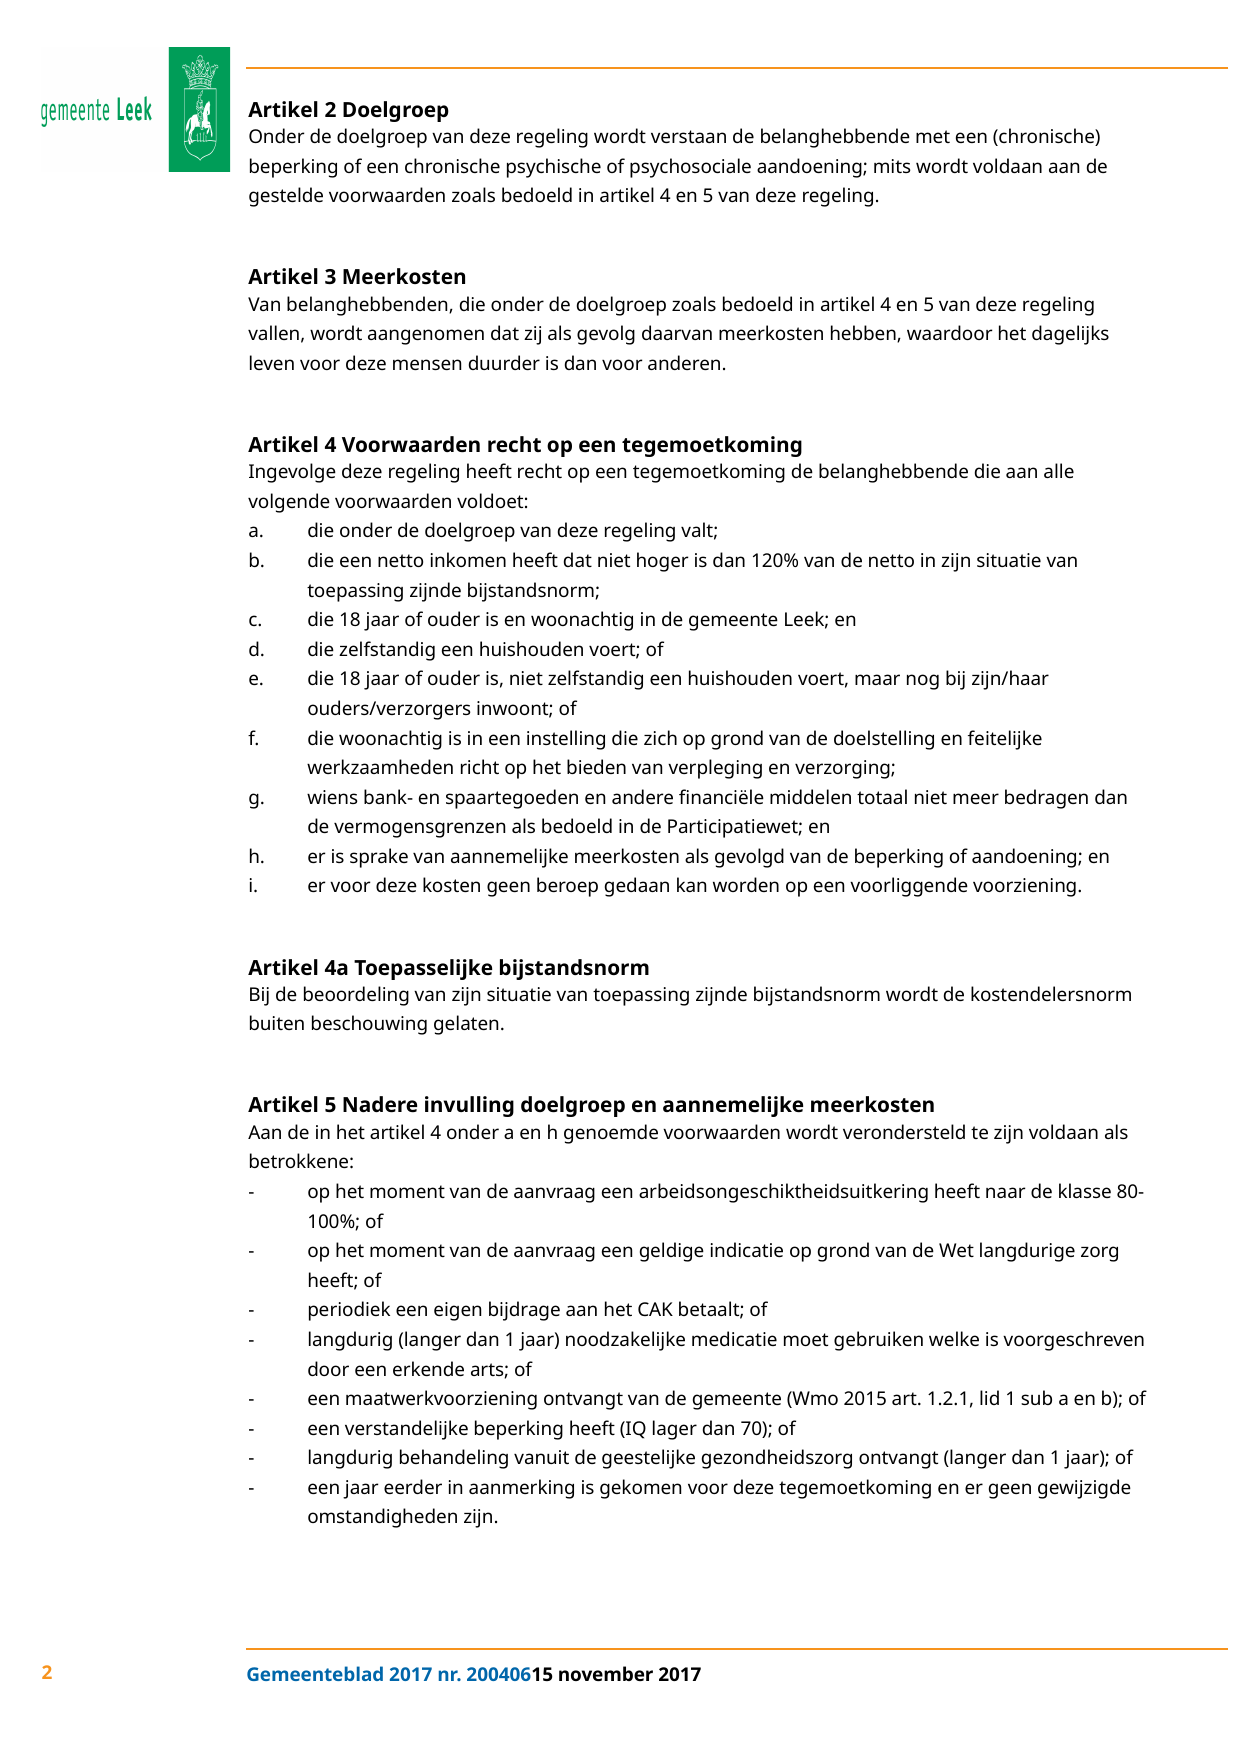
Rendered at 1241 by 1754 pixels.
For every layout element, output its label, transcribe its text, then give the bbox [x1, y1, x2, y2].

list op het moment van de aanvraag een geldige indicatie op grond van de Wet langdurige zorg heeft; of [248, 1237, 1152, 1293]
text Onder de doelgroep van deze regeling wordt verstaan de belanghebbende met een (chronische) beperking of een chronische psychische of psychosociale aandoening; mits wordt voldaan aan de gestelde voorwaarden zoals bedoeld in artikel 4 en 5 van deze regeling. [248, 123, 1152, 208]
text Artikel 5 Nadere invulling doelgroep en aannemelijke meerkosten [248, 1091, 1152, 1119]
list langdurig behandeling vanuit de geestelijke gezondheidszorg ontvangt (langer dan 1 jaar); of [248, 1444, 1152, 1470]
list er is sprake van aannemelijke meerkosten als gevolgd van de beperking of aandoening; en [248, 843, 1152, 869]
text Van belanghebbenden, die onder de doelgroep zoals bedoeld in artikel 4 en 5 van deze regeling vallen, wordt aangenomen dat zij als gevolg daarvan meerkosten hebben, waardoor het dagelijks leven voor deze mensen duurder is dan voor anderen. [248, 291, 1152, 376]
text Artikel 4a Toepasselijke bijstandsnorm [248, 953, 1152, 981]
list die 18 jaar of ouder is en woonachtig in de gemeente Leek; en [248, 606, 1152, 632]
list die 18 jaar of ouder is, niet zelfstandig een huishouden voert, maar nog bij zijn/haar ouders/verzorgers inwoont; of [248, 666, 1152, 721]
list er voor deze kosten geen beroep gedaan kan worden op een voorliggende voorziening. [248, 873, 1152, 898]
text Bij de beoordeling van zijn situatie van toepassing zijnde bijstandsnorm wordt de kostendelersnorm buiten beschouwing gelaten. [248, 981, 1152, 1036]
list een maatwerkvoorziening ontvangt van de gemeente (Wmo 2015 art. 1.2.1, lid 1 sub a en b); of [248, 1385, 1152, 1411]
list die zelfstandig een huishouden voert; of [248, 636, 1152, 662]
picture [41, 47, 231, 172]
text Aan de in het artikel 4 onder a en h genoemde voorwaarden wordt verondersteld te zijn voldaan als betrokkene: [248, 1119, 1152, 1174]
list op het moment van de aanvraag een arbeidsongeschiktheidsuitkering heeft naar de klasse 80-100%; of [248, 1178, 1152, 1233]
text Ingevolge deze regeling heeft recht op een tegemoetkoming de belanghebbende die aan alle volgende voorwaarden voldoet: [248, 458, 1152, 514]
text Artikel 4 Voorwaarden recht op een tegemoetkoming [248, 430, 1152, 458]
list die een netto inkomen heeft dat niet hoger is dan 120% van de netto in zijn situatie van toepassing zijnde bijstandsnorm; [248, 547, 1152, 602]
list langdurig (langer dan 1 jaar) noodzakelijke medicatie moet gebruiken welke is voorgeschreven door een erkende arts; of [248, 1326, 1152, 1381]
list een verstandelijke beperking heeft (IQ lager dan 70); of [248, 1415, 1152, 1441]
list wiens bank- en spaartegoeden en andere financiële middelen totaal niet meer bedragen dan de vermogensgrenzen als bedoeld in de Participatiewet; en [248, 784, 1152, 839]
text Artikel 3 Meerkosten [248, 262, 1152, 291]
list periodiek een eigen bijdrage aan het CAK betaalt; of [248, 1297, 1152, 1322]
list een jaar eerder in aanmerking is gekomen voor deze tegemoetkoming en er geen gewijzigde omstandigheden zijn. [248, 1474, 1152, 1529]
text Artikel 2 Doelgroep [248, 95, 1152, 123]
list die onder de doelgroep van deze regeling valt; [248, 518, 1152, 543]
list die woonachtig is in een instelling die zich op grond van de doelstelling en feitelijke werkzaamheden richt op het bieden van verpleging en verzorging; [248, 725, 1152, 780]
